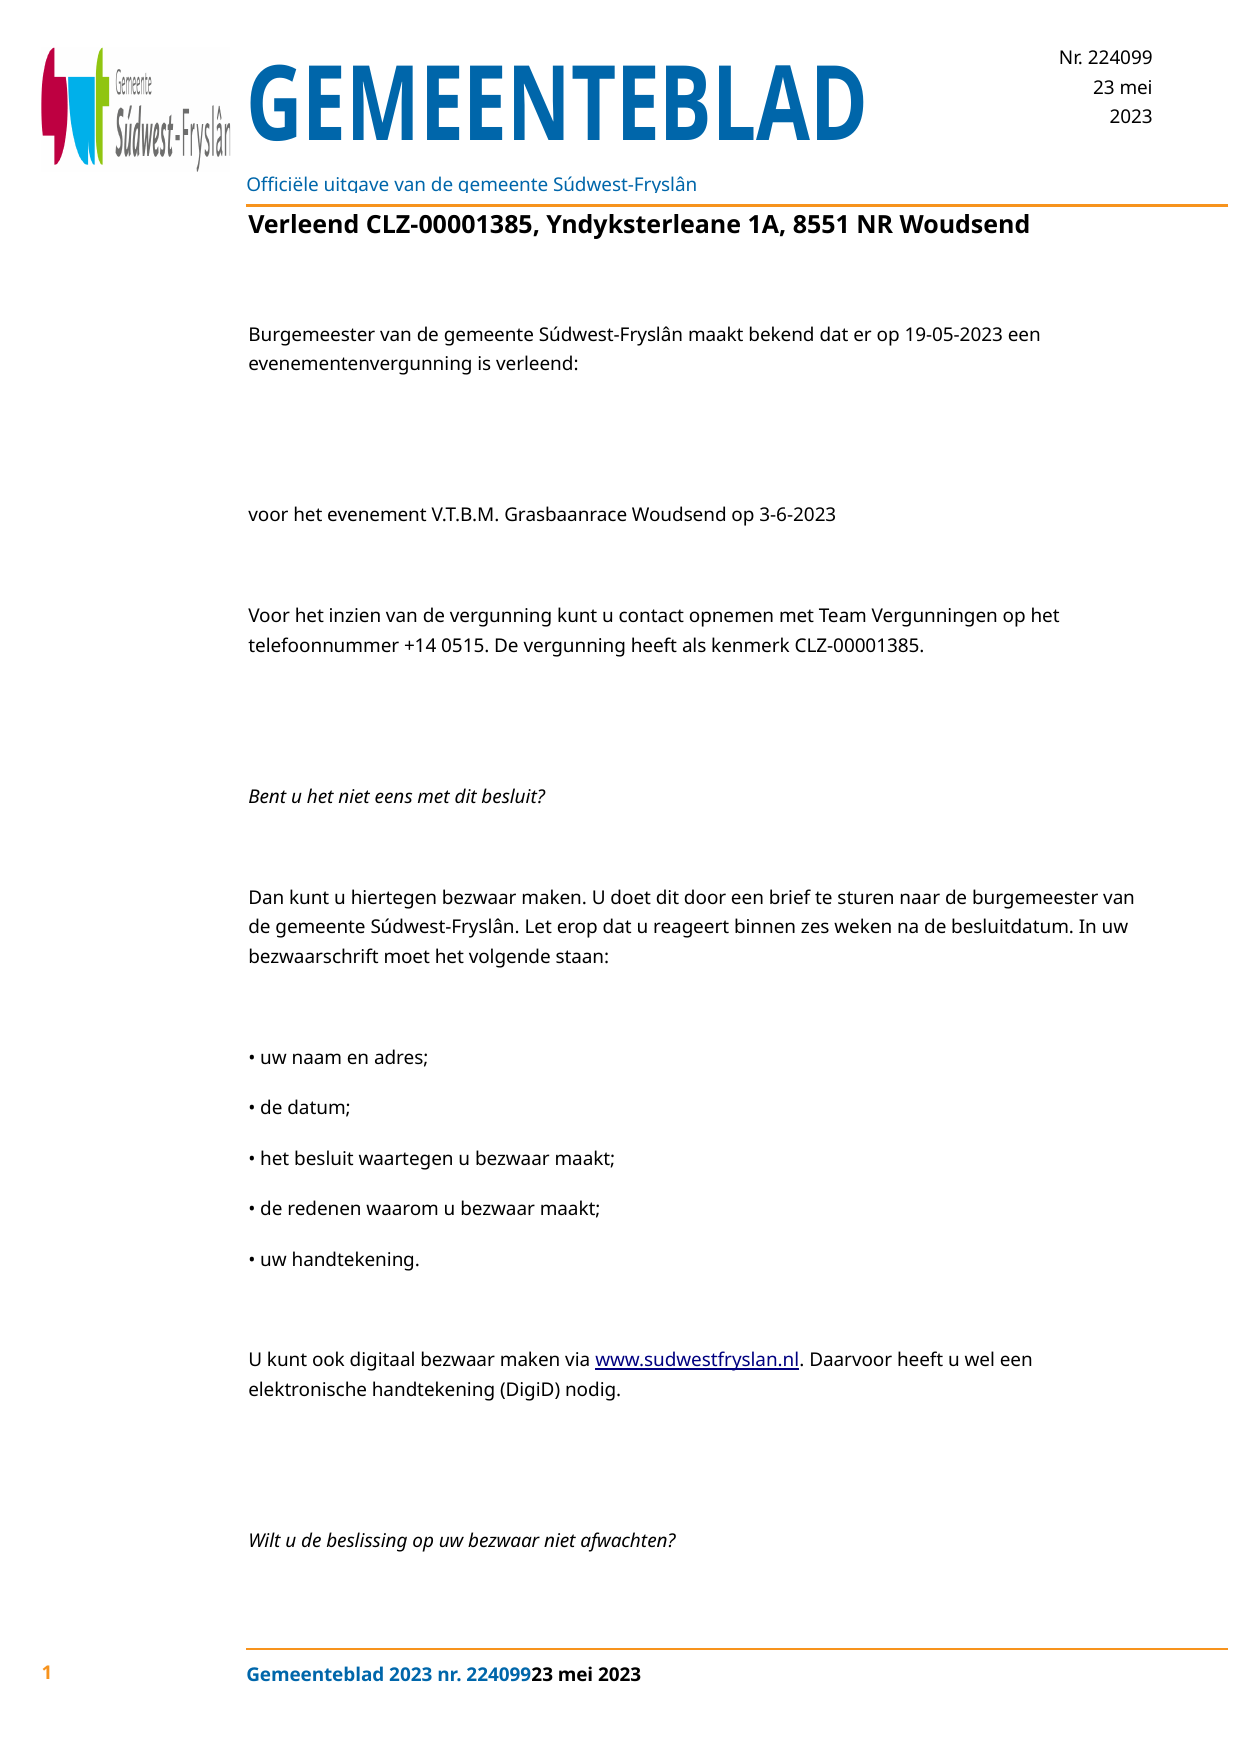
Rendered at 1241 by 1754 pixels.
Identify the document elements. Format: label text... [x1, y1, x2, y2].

text Voor het inzien van de vergunning kunt u contact opnemen met Team Vergunningen op het telefoonnummer +14 0515. De vergunning heeft als kenmerk CLZ-00001385. [248, 602, 1152, 658]
text U kunt ook digitaal bezwaar maken via www.sudwestfryslan.nl. Daarvoor heeft u wel een elektronische handtekening (DigiD) nodig. [248, 1347, 1152, 1402]
text • de redenen waarom u bezwaar maakt; [248, 1195, 1152, 1221]
picture [41, 47, 231, 172]
text Burgemeester van de gemeente Súdwest-Fryslân maakt bekend dat er op 19-05-2023 een evenementenvergunning is verleend: [248, 321, 1152, 376]
text • de datum; [248, 1094, 1152, 1120]
text Dan kunt u hiertegen bezwaar maken. U doet dit door een brief te sturen naar de burgemeester van de gemeente Súdwest-Fryslân. Let erop dat u reageert binnen zes weken na de besluitdatum. In uw bezwaarschrift moet het volgende staan: [248, 884, 1152, 969]
text Wilt u de beslissing op uw bezwaar niet afwachten? [248, 1527, 1152, 1553]
text Bent u het niet eens met dit besluit? [248, 783, 1152, 809]
text • uw naam en adres; [248, 1044, 1152, 1070]
text • het besluit waartegen u bezwaar maakt; [248, 1145, 1152, 1171]
text • uw handtekening. [248, 1246, 1152, 1271]
text Verleend CLZ-00001385, Yndyksterleane 1A, 8551 NR Woudsend [248, 207, 1152, 241]
text voor het evenement V.T.B.M. Grasbaanrace Woudsend op 3-6-2023 [248, 502, 1152, 527]
